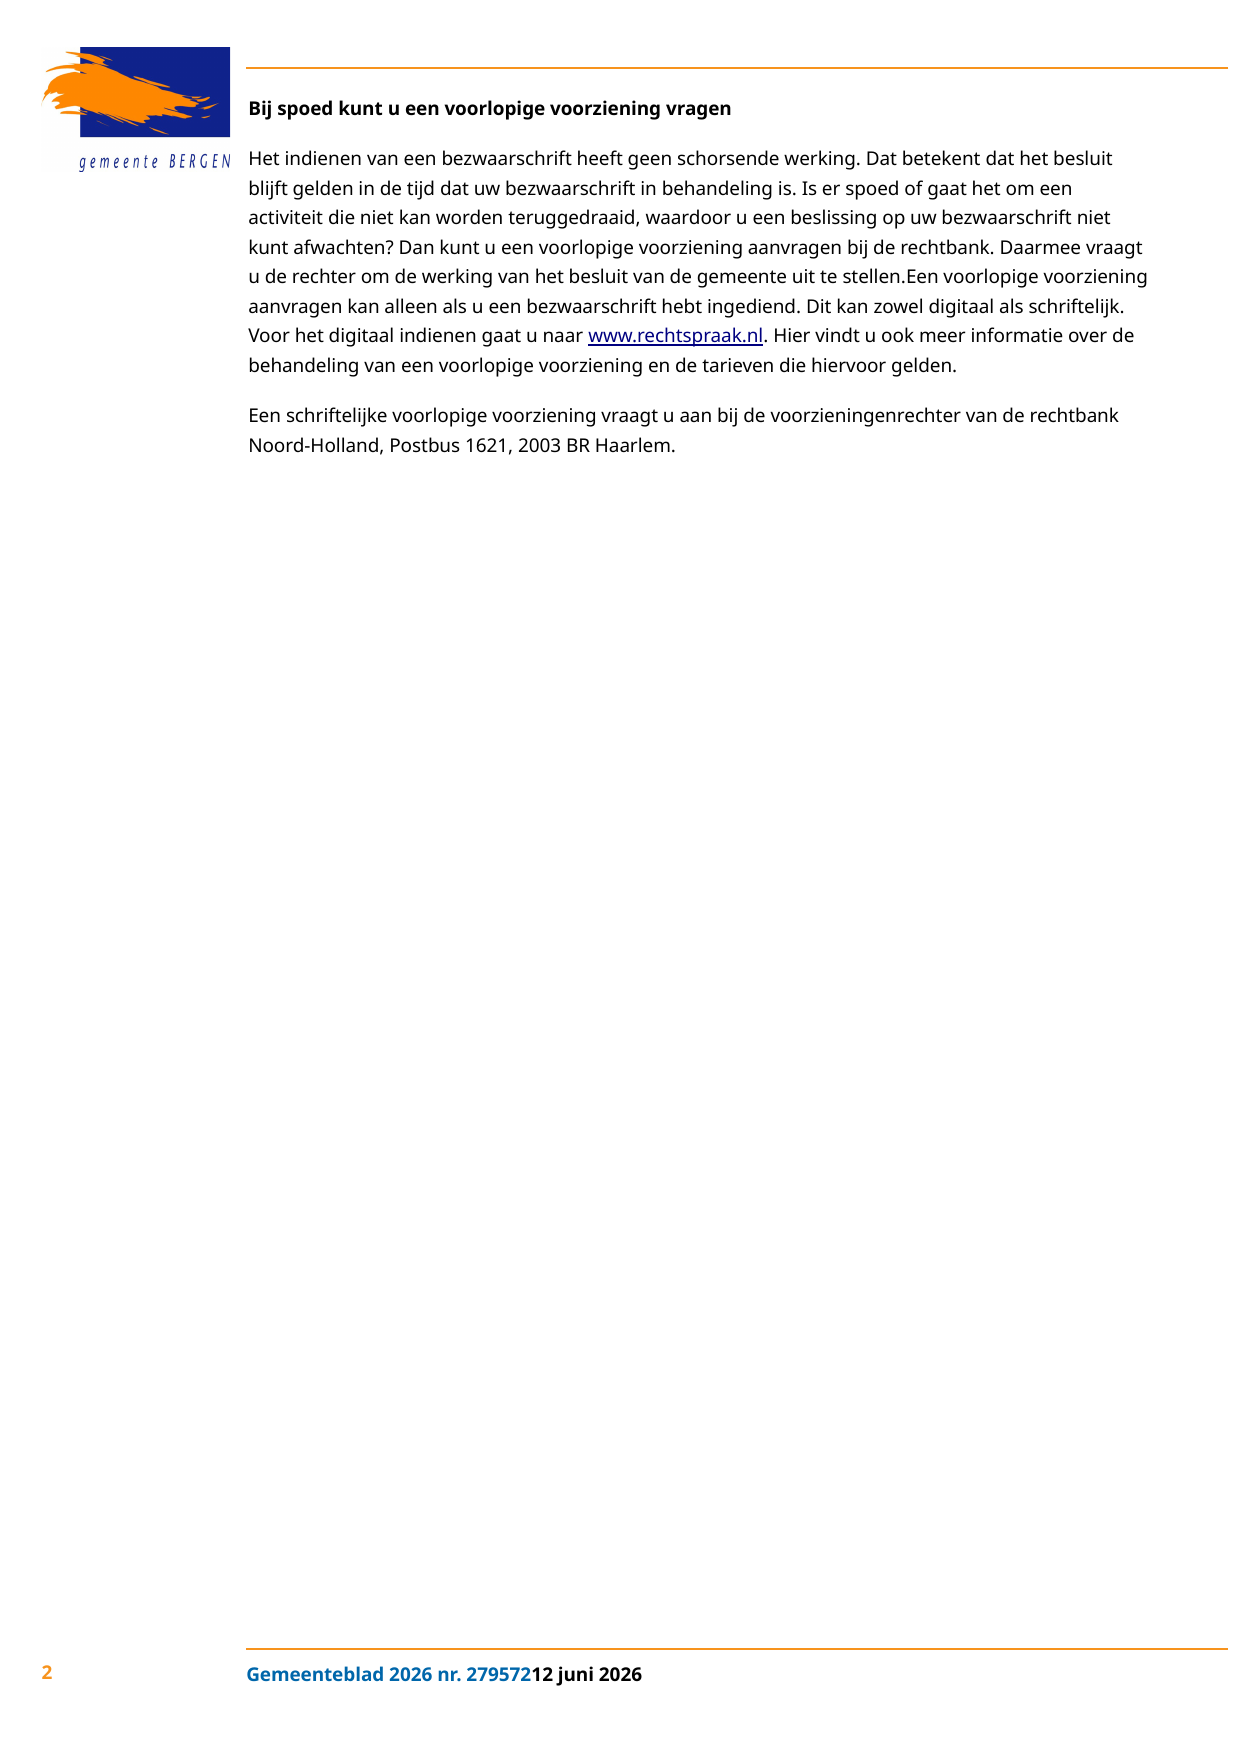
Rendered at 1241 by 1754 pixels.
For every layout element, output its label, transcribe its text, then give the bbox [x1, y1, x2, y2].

picture [41, 47, 231, 172]
text Bij spoed kunt u een voorlopige voorziening vragen [248, 95, 1152, 121]
text Het indienen van een bezwaarschrift heeft geen schorsende werking. Dat betekent dat het besluit blijft gelden in de tijd dat uw bezwaarschrift in behandeling is. Is er spoed of gaat het om een activiteit die niet kan worden teruggedraaid, waardoor u een beslissing op uw bezwaarschrift niet kunt afwachten? Dan kunt u een voorlopige voorziening aanvragen bij de rechtbank. Daarmee vraagt u de rechter om de werking van het besluit van de gemeente uit te stellen.Een voorlopige voorziening aanvragen kan alleen als u een bezwaarschrift hebt ingediend. Dit kan zowel digitaal als schriftelijk. Voor het digitaal indienen gaat u naar www.rechtspraak.nl. Hier vindt u ook meer informatie over de behandeling van een voorlopige voorziening en de tarieven die hiervoor gelden. [248, 145, 1152, 378]
text Een schriftelijke voorlopige voorziening vraagt u aan bij de voorzieningenrechter van de rechtbank Noord-Holland, Postbus 1621, 2003 BR Haarlem. [248, 403, 1152, 458]
